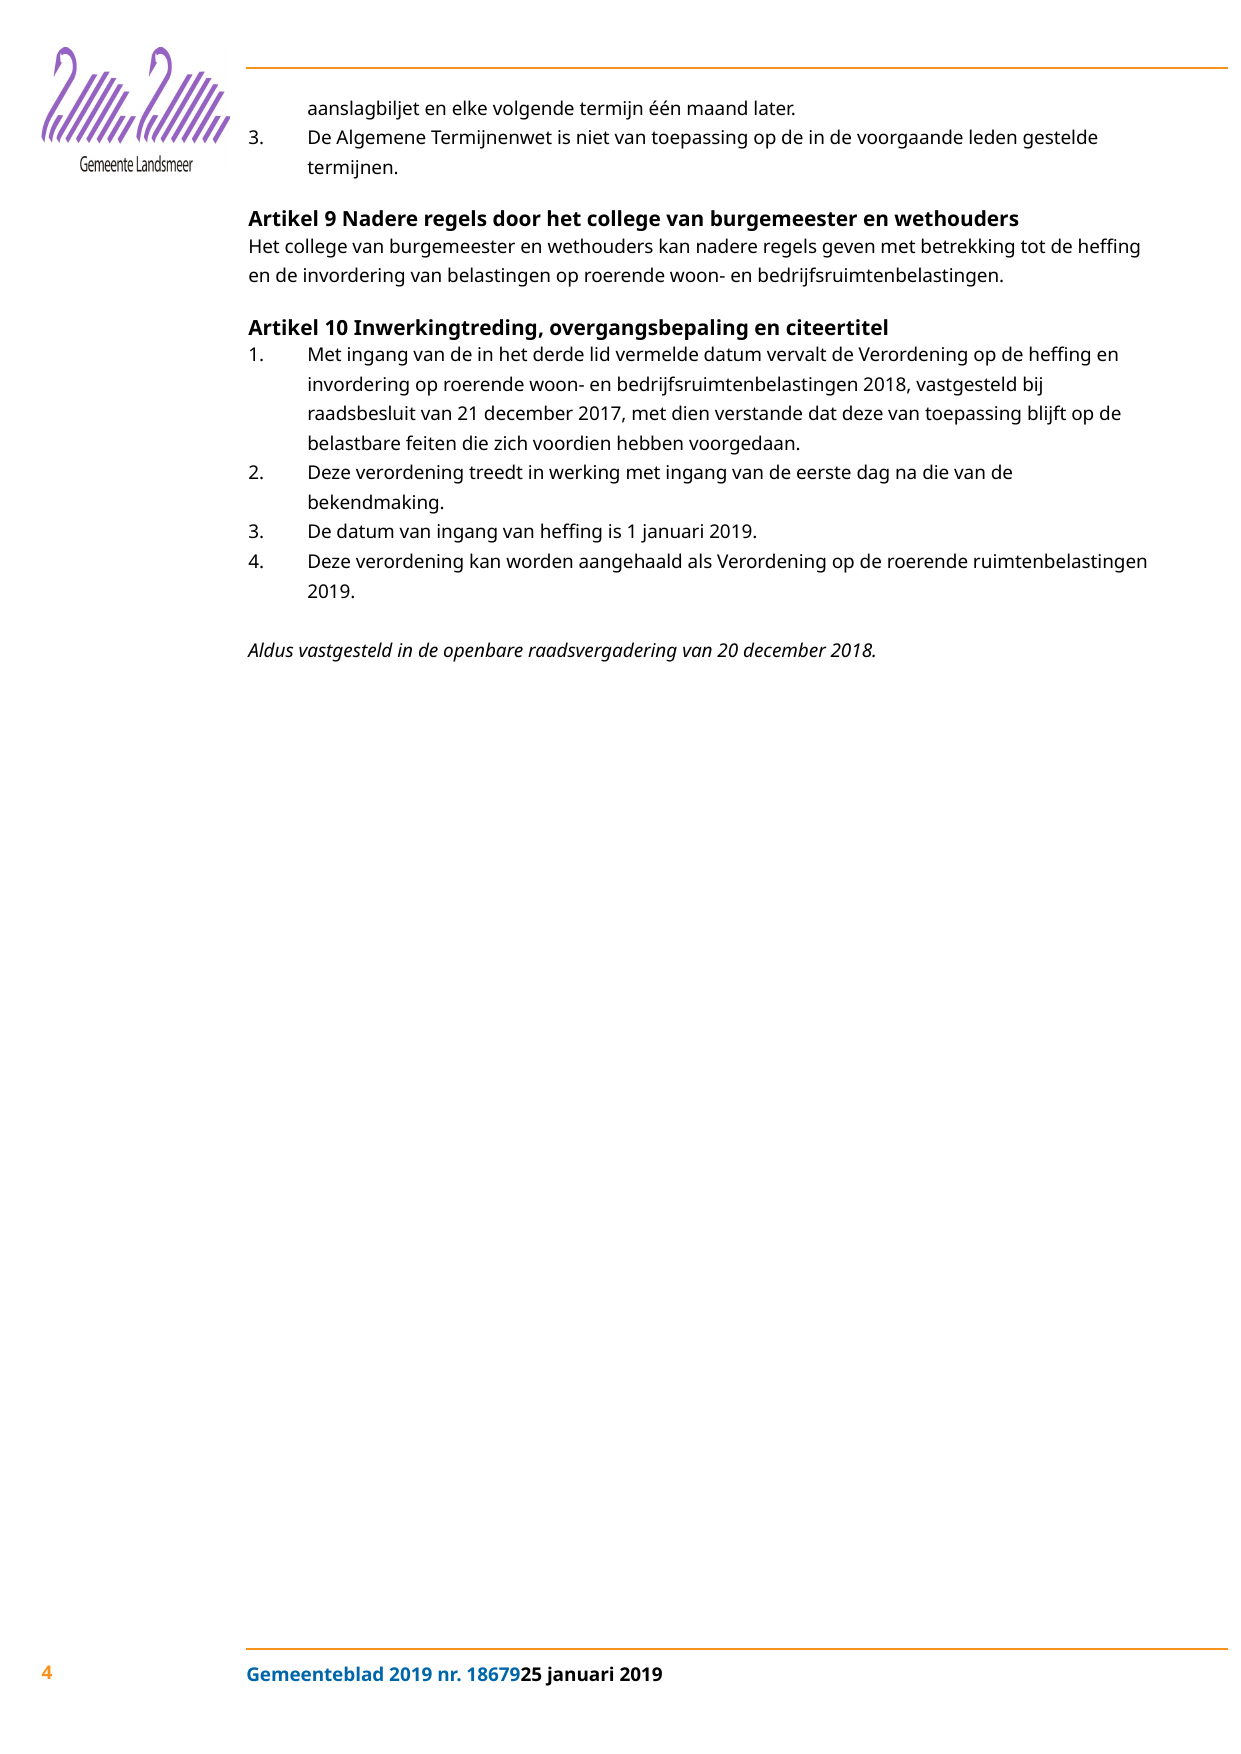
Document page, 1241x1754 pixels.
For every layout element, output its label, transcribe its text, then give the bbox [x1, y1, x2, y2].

text Het college van burgemeester en wethouders kan nadere regels geven met betrekking tot de heffing en de invordering van belastingen op roerende woon- en bedrijfsruimtenbelastingen. [248, 233, 1152, 288]
list Deze verordening kan worden aangehaald als Verordening op de roerende ruimtenbelastingen 2019. [248, 548, 1152, 604]
text Aldus vastgesteld in de openbare raadsvergadering van 20 december 2018. [248, 637, 1152, 663]
text Artikel 10 Inwerkingtreding, overgangsbepaling en citeertitel [248, 313, 1152, 341]
picture [41, 47, 231, 172]
list aanslagbiljet en elke volgende termijn één maand later. [248, 95, 1152, 121]
list Met ingang van de in het derde lid vermelde datum vervalt de Verordening op de heffing en invordering op roerende woon- en bedrijfsruimtenbelastingen 2018, vastgesteld bij raadsbesluit van 21 december 2017, met dien verstande dat deze van toepassing blijft op de belastbare feiten die zich voordien hebben voorgedaan. [248, 341, 1152, 456]
list Deze verordening treedt in werking met ingang van de eerste dag na die van de bekendmaking. [248, 459, 1152, 515]
list De datum van ingang van heffing is 1 januari 2019. [248, 519, 1152, 544]
text Artikel 9 Nadere regels door het college van burgemeester en wethouders [248, 204, 1152, 233]
list De Algemene Termijnenwet is niet van toepassing op de in de voorgaande leden gestelde termijnen. [248, 124, 1152, 180]
